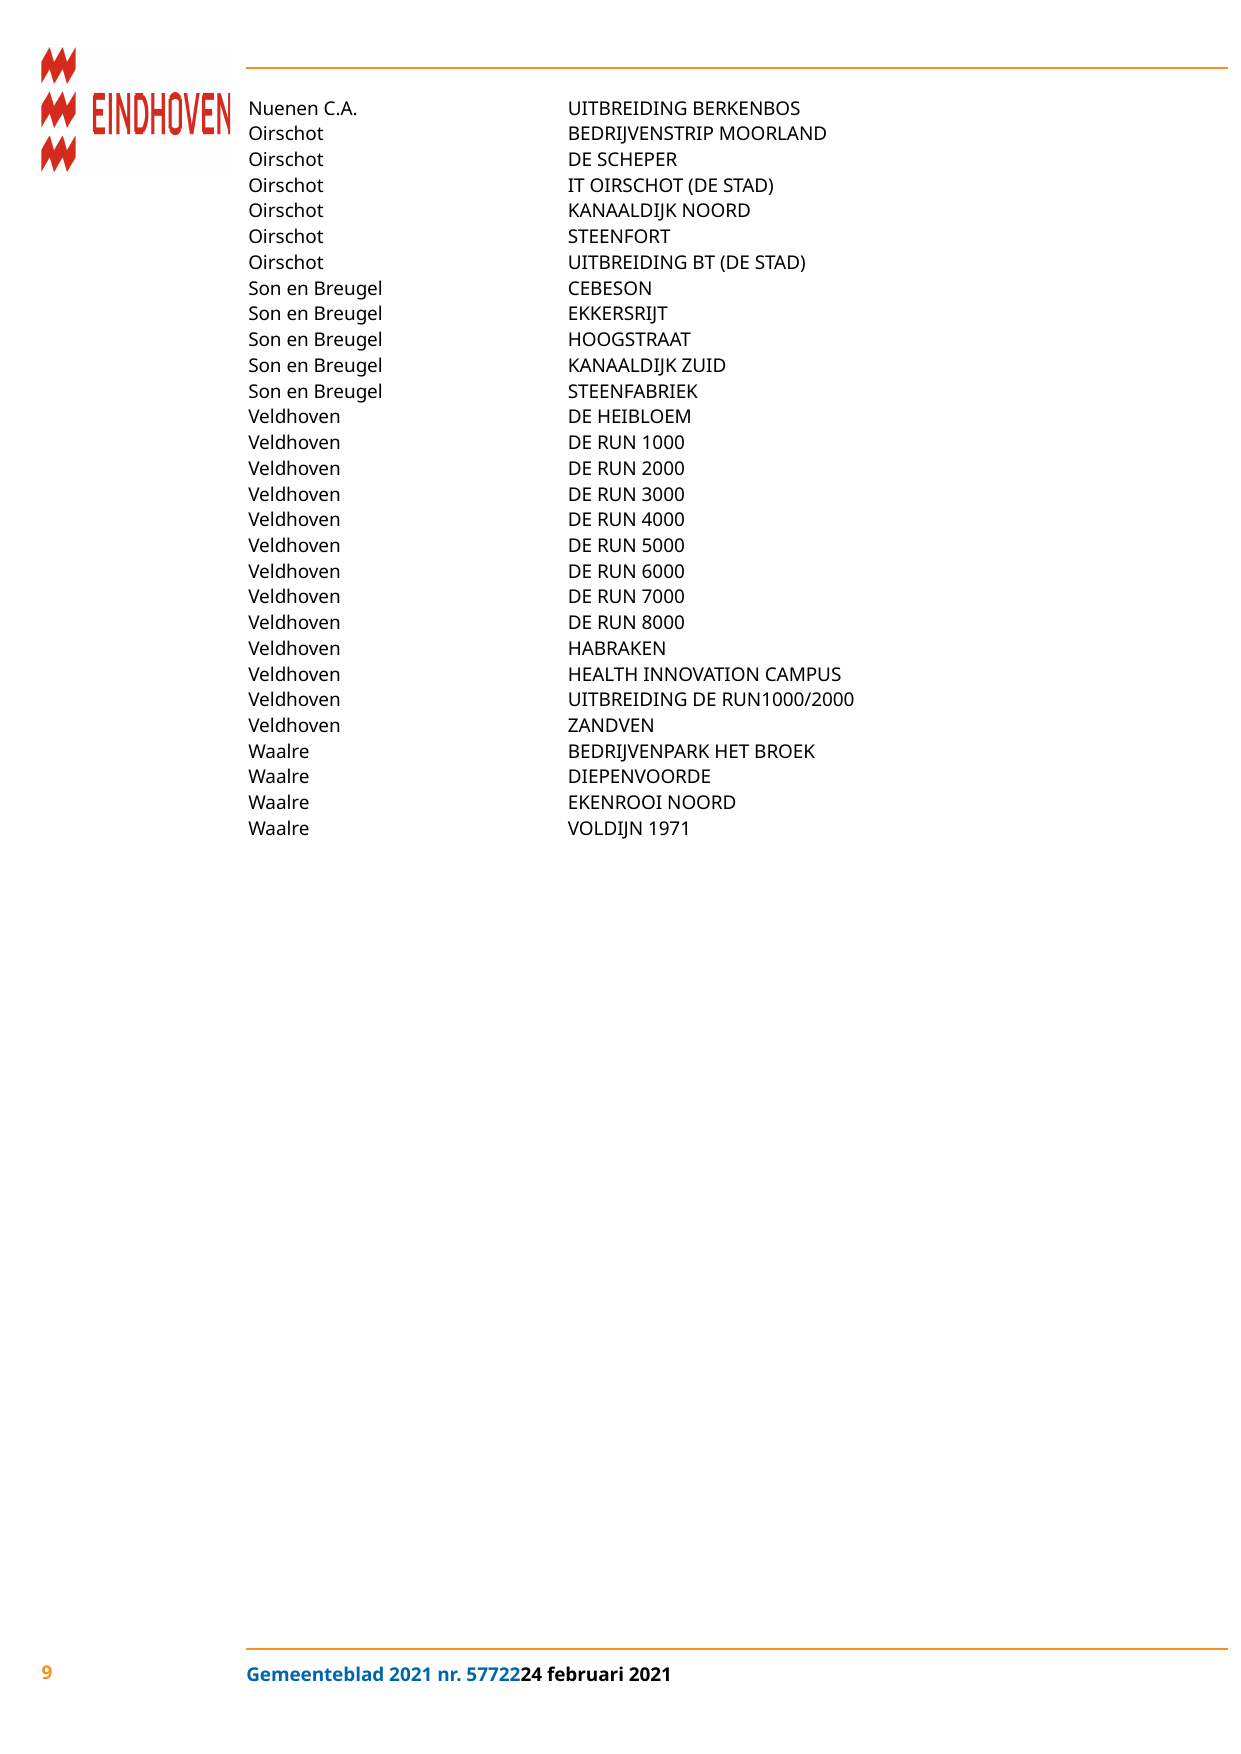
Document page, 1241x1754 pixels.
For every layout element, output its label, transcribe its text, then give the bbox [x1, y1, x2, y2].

table_cell Oirschot [248, 172, 568, 198]
table_cell Veldhoven [248, 609, 568, 635]
table_cell BEDRIJVENPARK HET BROEK [568, 738, 1152, 764]
table_cell Veldhoven [248, 584, 568, 609]
table_cell Veldhoven [248, 506, 568, 532]
table_cell Veldhoven [248, 635, 568, 661]
table_cell Veldhoven [248, 687, 568, 712]
table_cell Oirschot [248, 224, 568, 249]
table_cell Veldhoven [248, 404, 568, 429]
table_cell UITBREIDING BERKENBOS [568, 95, 1152, 121]
table_cell STEENFABRIEK [568, 378, 1152, 403]
table_cell ZANDVEN [568, 712, 1152, 738]
table_cell Oirschot [248, 146, 568, 172]
table_cell Veldhoven [248, 532, 568, 558]
table_cell Nuenen C.A. [248, 95, 568, 121]
table_cell UITBREIDING BT (DE STAD) [568, 249, 1152, 275]
table_cell VOLDIJN 1971 [568, 815, 1152, 841]
table_cell Son en Breugel [248, 275, 568, 301]
table_cell Waalre [248, 815, 568, 841]
table_cell HEALTH INNOVATION CAMPUS [568, 661, 1152, 687]
table_cell DE HEIBLOEM [568, 404, 1152, 429]
table_cell Veldhoven [248, 712, 568, 738]
table_cell DE SCHEPER [568, 146, 1152, 172]
table_cell DE RUN 6000 [568, 558, 1152, 584]
table_cell Veldhoven [248, 558, 568, 584]
table_cell UITBREIDING DE RUN1000/2000 [568, 687, 1152, 712]
table_cell EKKERSRIJT [568, 301, 1152, 326]
table_cell Son en Breugel [248, 326, 568, 352]
table_cell Son en Breugel [248, 301, 568, 326]
table_cell HABRAKEN [568, 635, 1152, 661]
table_cell IT OIRSCHOT (DE STAD) [568, 172, 1152, 198]
table_cell Veldhoven [248, 481, 568, 506]
table_cell DIEPENVOORDE [568, 764, 1152, 789]
table_cell Waalre [248, 764, 568, 789]
table_cell BEDRIJVENSTRIP MOORLAND [568, 121, 1152, 146]
table_cell Veldhoven [248, 455, 568, 481]
table_cell DE RUN 8000 [568, 609, 1152, 635]
table_cell DE RUN 7000 [568, 584, 1152, 609]
table_cell Waalre [248, 790, 568, 815]
table_cell Son en Breugel [248, 352, 568, 378]
table_cell DE RUN 3000 [568, 481, 1152, 506]
picture [41, 47, 231, 172]
table_cell Oirschot [248, 121, 568, 146]
table_cell KANAALDIJK ZUID [568, 352, 1152, 378]
table_cell Veldhoven [248, 661, 568, 687]
table_cell CEBESON [568, 275, 1152, 301]
table_cell STEENFORT [568, 224, 1152, 249]
table_cell Oirschot [248, 198, 568, 223]
table_cell DE RUN 1000 [568, 429, 1152, 455]
table_cell KANAALDIJK NOORD [568, 198, 1152, 223]
table_cell HOOGSTRAAT [568, 326, 1152, 352]
table_cell Son en Breugel [248, 378, 568, 403]
table_cell DE RUN 4000 [568, 506, 1152, 532]
table_cell DE RUN 2000 [568, 455, 1152, 481]
table_cell Veldhoven [248, 429, 568, 455]
table_cell EKENROOI NOORD [568, 790, 1152, 815]
table_cell Waalre [248, 738, 568, 764]
table_cell DE RUN 5000 [568, 532, 1152, 558]
table_cell Oirschot [248, 249, 568, 275]
